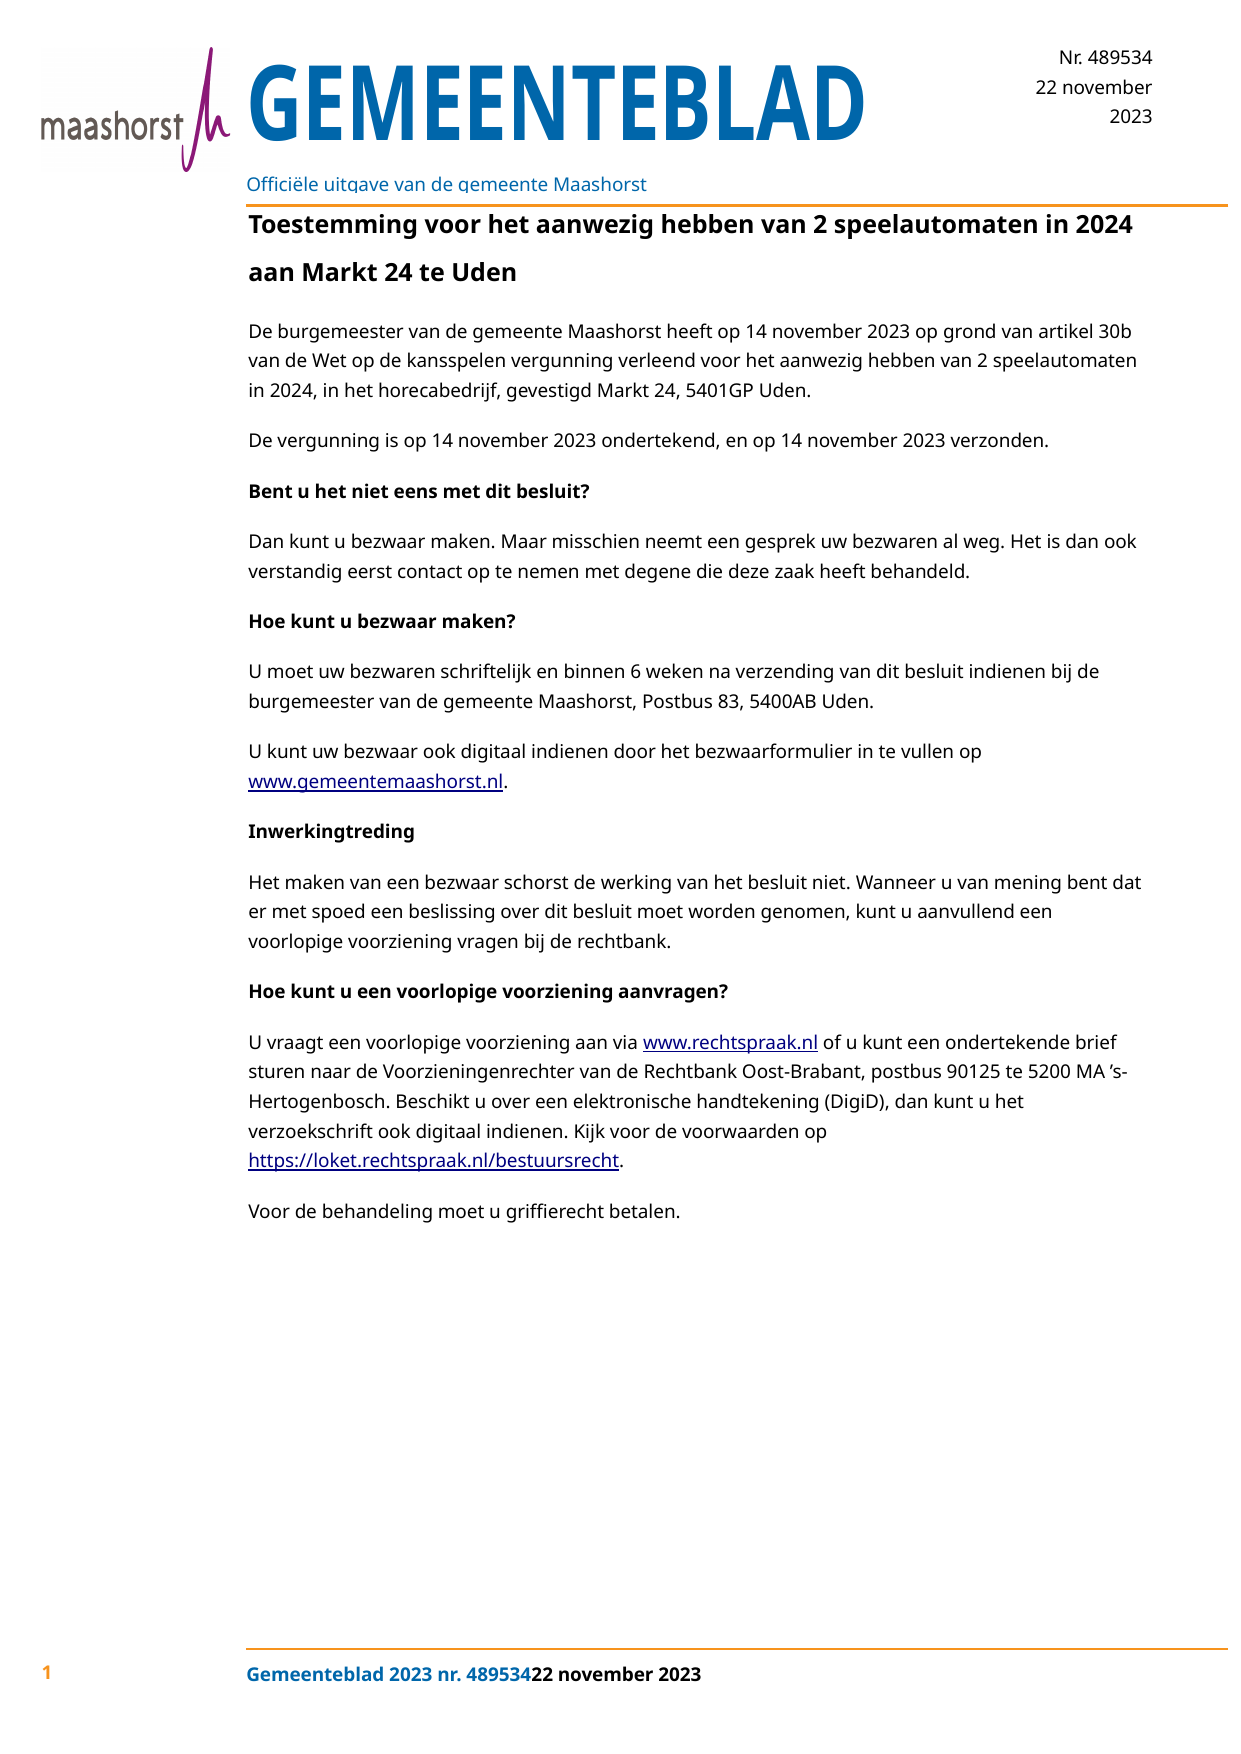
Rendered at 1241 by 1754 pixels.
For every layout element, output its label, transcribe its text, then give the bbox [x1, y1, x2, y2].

text Toestemming voor het aanwezig hebben van 2 speelautomaten in 2024 aan Markt 24 te Uden [248, 207, 1152, 288]
text Hoe kunt u bezwaar maken? [248, 608, 1152, 634]
text Het maken van een bezwaar schorst de werking van het besluit niet. Wanneer u van mening bent dat er met spoed een beslissing over dit besluit moet worden genomen, kunt u aanvullend een voorlopige voorziening vragen bij de rechtbank. [248, 869, 1152, 954]
text De vergunning is op 14 november 2023 ondertekend, en op 14 november 2023 verzonden. [248, 427, 1152, 453]
text U vraagt een voorlopige voorziening aan via www.rechtspraak.nl of u kunt een ondertekende brief sturen naar de Voorzieningenrechter van de Rechtbank Oost-Brabant, postbus 90125 te 5200 MA ’s-Hertogenbosch. Beschikt u over een elektronische handtekening (DigiD), dan kunt u het verzoekschrift ook digitaal indienen. Kijk voor de voorwaarden op https://loket.rechtspraak.nl/bestuursrecht. [248, 1029, 1152, 1173]
text Voor de behandeling moet u griffierecht betalen. [248, 1198, 1152, 1224]
text Bent u het niet eens met dit besluit? [248, 478, 1152, 504]
text Dan kunt u bezwaar maken. Maar misschien neemt een gesprek uw bezwaren al weg. Het is dan ook verstandig eerst contact op te nemen met degene die deze zaak heeft behandeld. [248, 528, 1152, 584]
text Hoe kunt u een voorlopige voorziening aanvragen? [248, 979, 1152, 1004]
text Inwerkingtreding [248, 819, 1152, 844]
picture [41, 47, 231, 172]
text U kunt uw bezwaar ook digitaal indienen door het bezwaarformulier in te vullen op www.gemeentemaashorst.nl. [248, 739, 1152, 794]
text U moet uw bezwaren schriftelijk en binnen 6 weken na verzending van dit besluit indienen bij de burgemeester van de gemeente Maashorst, Postbus 83, 5400AB Uden. [248, 659, 1152, 714]
text De burgemeester van de gemeente Maashorst heeft op 14 november 2023 op grond van artikel 30b van de Wet op de kansspelen vergunning verleend voor het aanwezig hebben van 2 speelautomaten in 2024, in het horecabedrijf, gevestigd Markt 24, 5401GP Uden. [248, 318, 1152, 403]
